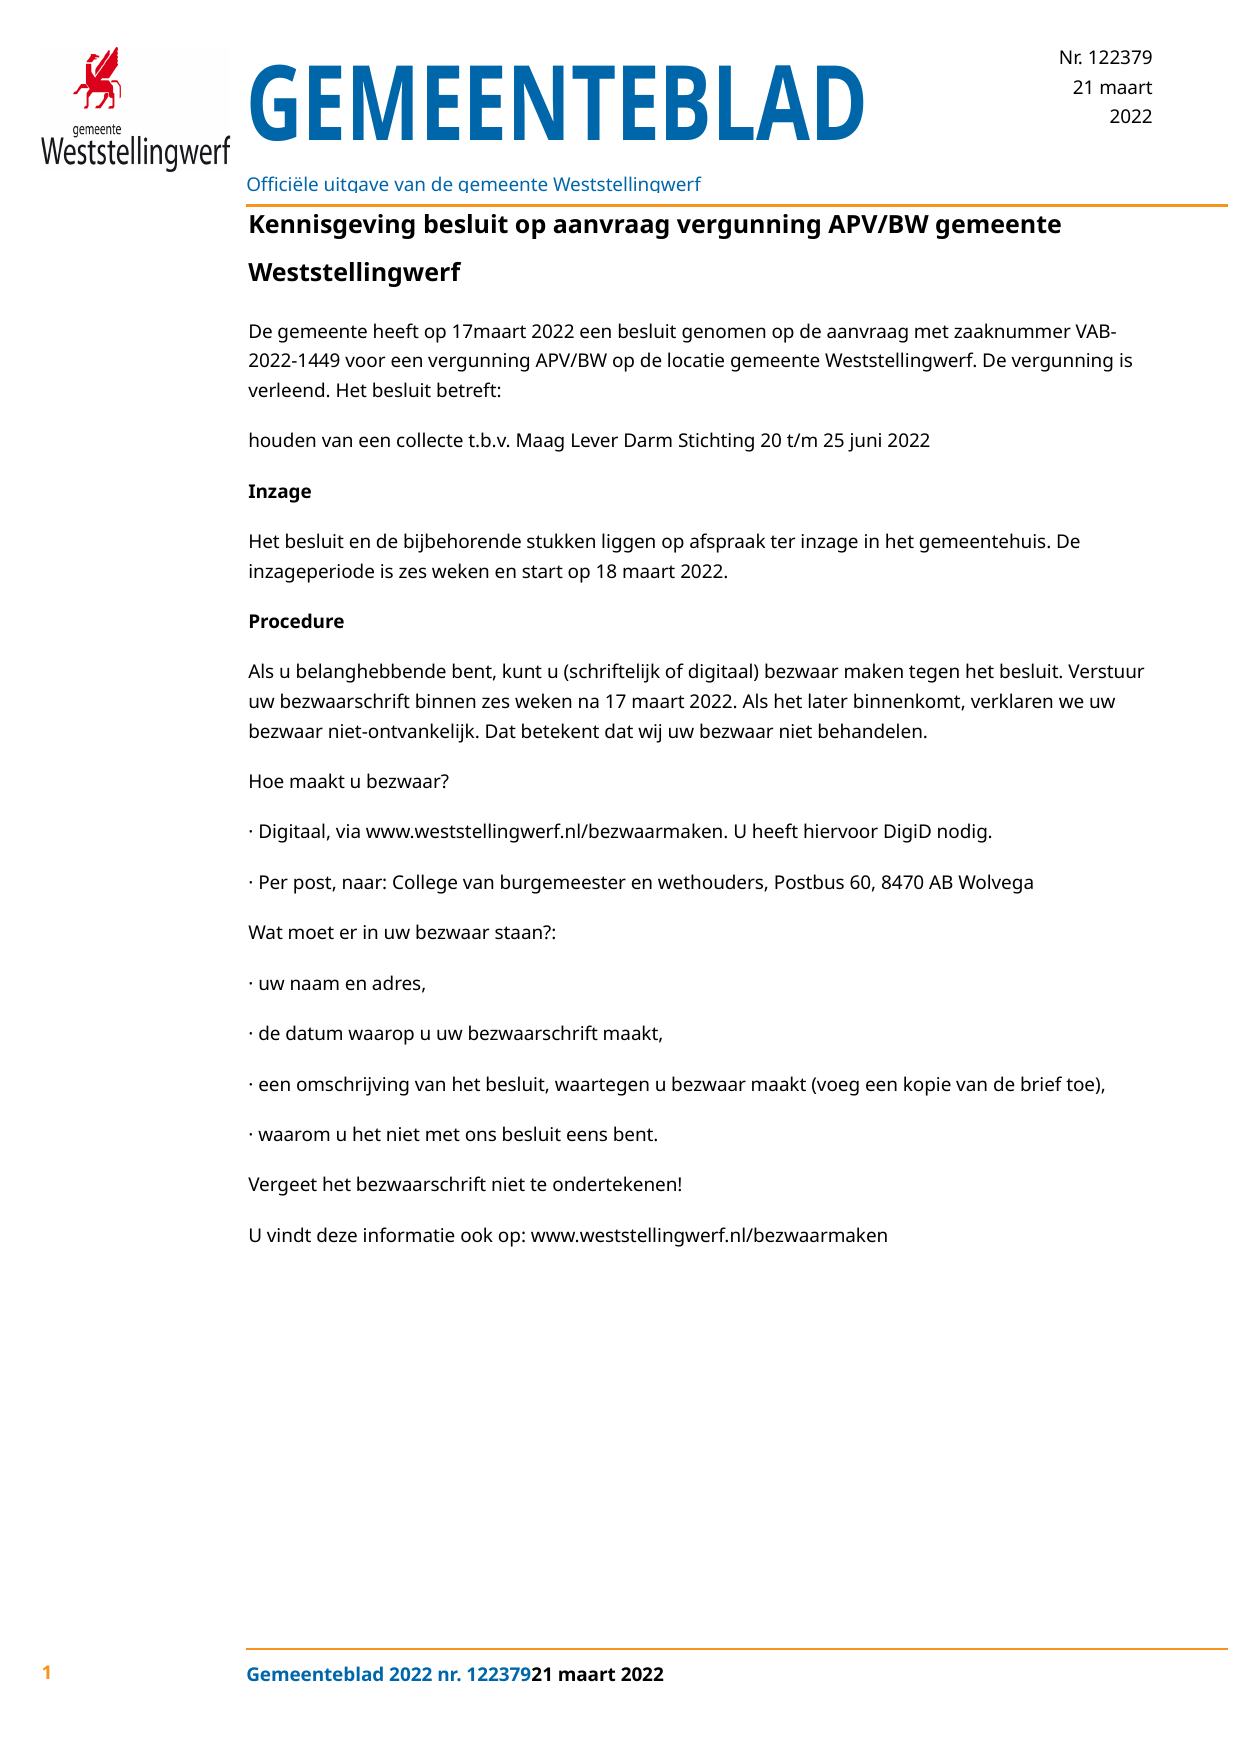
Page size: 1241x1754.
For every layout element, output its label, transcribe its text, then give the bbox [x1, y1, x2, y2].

picture [41, 47, 231, 172]
text · uw naam en adres, [248, 970, 1152, 996]
text U vindt deze informatie ook op: www.weststellingwerf.nl/bezwaarmaken [248, 1222, 1152, 1248]
text Inzage [248, 478, 1152, 504]
text · Digitaal, via www.weststellingwerf.nl/bezwaarmaken. U heeft hiervoor DigiD nodig. [248, 819, 1152, 844]
text Wat moet er in uw bezwaar staan?: [248, 919, 1152, 945]
text Het besluit en de bijbehorende stukken liggen op afspraak ter inzage in het gemeentehuis. De inzageperiode is zes weken en start op 18 maart 2022. [248, 528, 1152, 584]
text Hoe maakt u bezwaar? [248, 768, 1152, 794]
text Vergeet het bezwaarschrift niet te ondertekenen! [248, 1172, 1152, 1197]
text · waarom u het niet met ons besluit eens bent. [248, 1121, 1152, 1147]
text Als u belanghebbende bent, kunt u (schriftelijk of digitaal) bezwaar maken tegen het besluit. Verstuur uw bezwaarschrift binnen zes weken na 17 maart 2022. Als het later binnenkomt, verklaren we uw bezwaar niet-ontvankelijk. Dat betekent dat wij uw bezwaar niet behandelen. [248, 659, 1152, 744]
text houden van een collecte t.b.v. Maag Lever Darm Stichting 20 t/m 25 juni 2022 [248, 427, 1152, 453]
text De gemeente heeft op 17maart 2022 een besluit genomen op de aanvraag met zaaknummer VAB-2022-1449 voor een vergunning APV/BW op de locatie gemeente Weststellingwerf. De vergunning is verleend. Het besluit betreft: [248, 318, 1152, 403]
text · de datum waarop u uw bezwaarschrift maakt, [248, 1020, 1152, 1046]
text Kennisgeving besluit op aanvraag vergunning APV/BW gemeente Weststellingwerf [248, 207, 1152, 288]
text Procedure [248, 608, 1152, 634]
text · een omschrijving van het besluit, waartegen u bezwaar maakt (voeg een kopie van de brief toe), [248, 1071, 1152, 1097]
text · Per post, naar: College van burgemeester en wethouders, Postbus 60, 8470 AB Wolvega [248, 869, 1152, 895]
